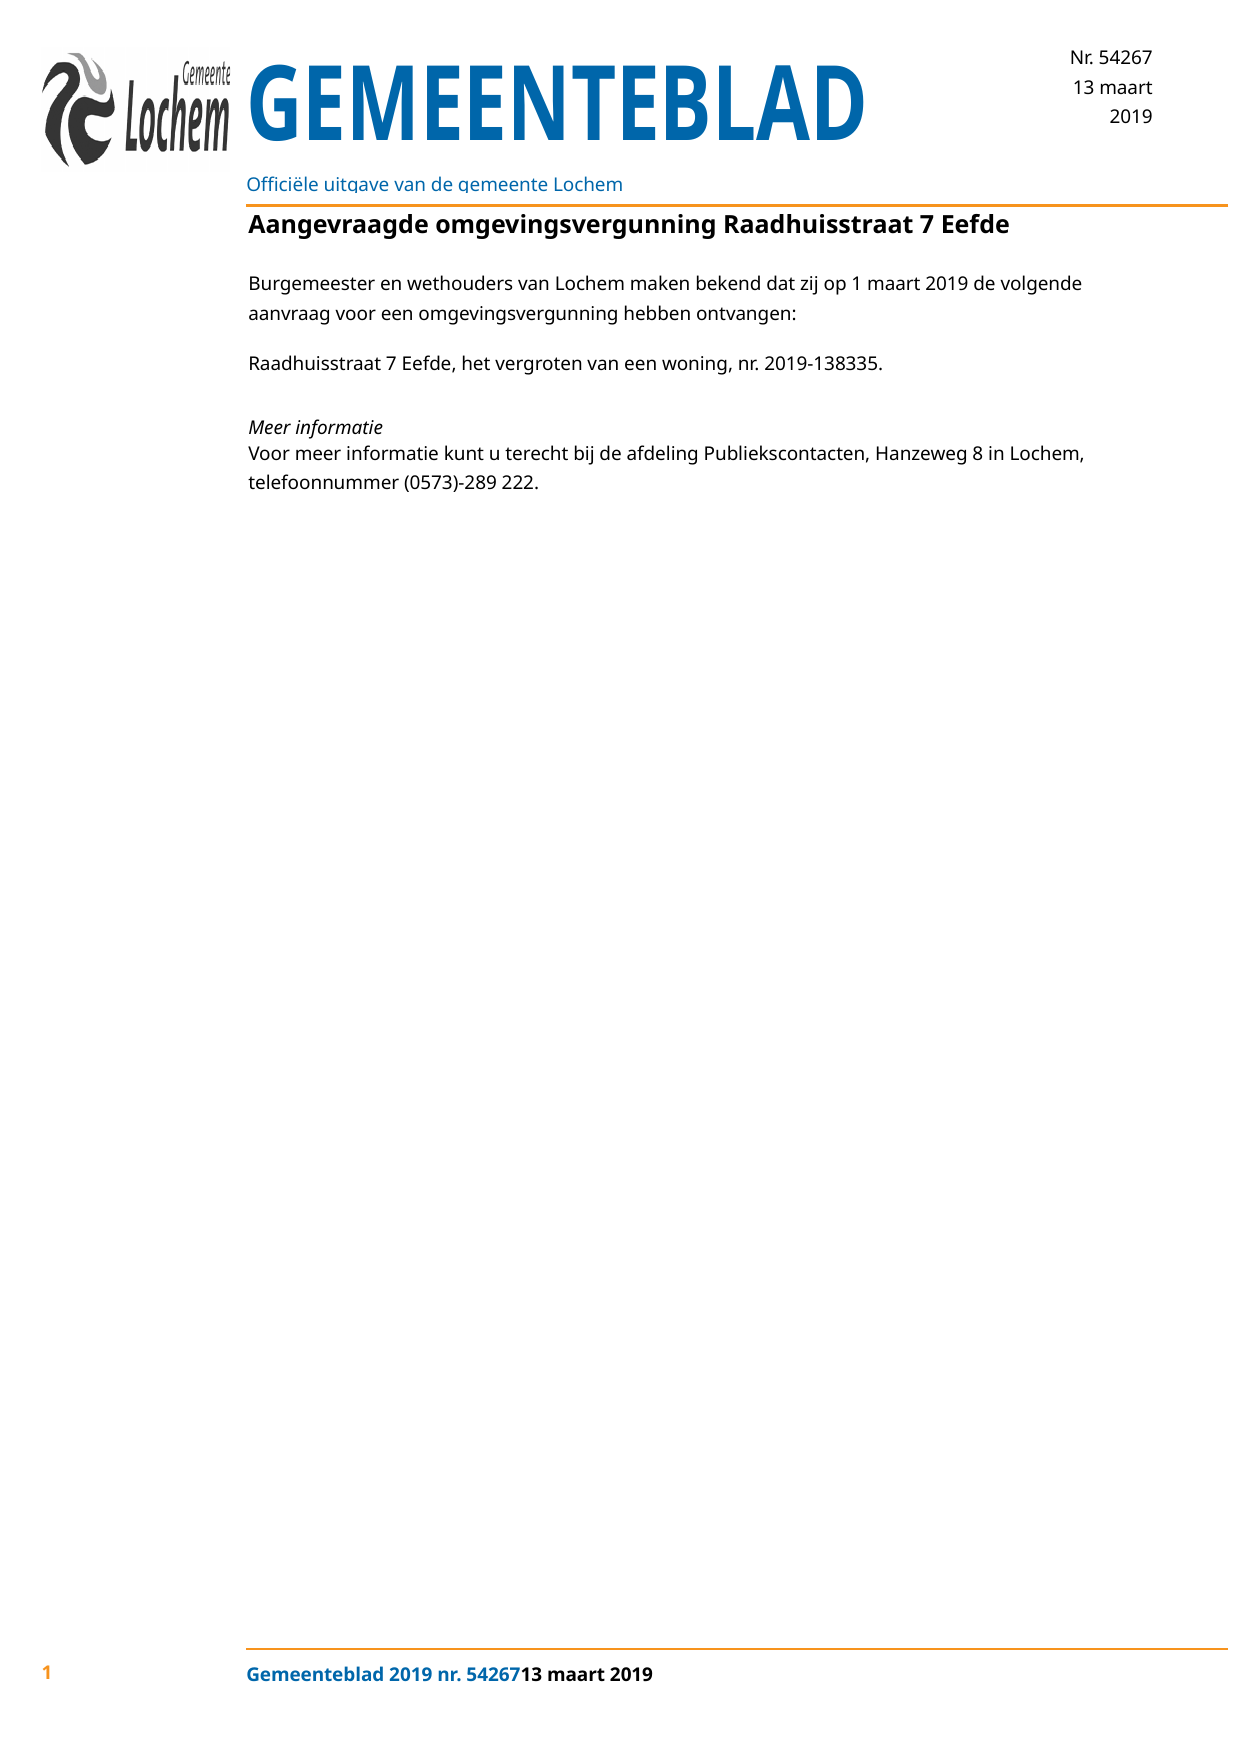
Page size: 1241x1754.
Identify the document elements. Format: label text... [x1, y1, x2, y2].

picture [41, 47, 231, 172]
text Aangevraagde omgevingsvergunning Raadhuisstraat 7 Eefde [248, 207, 1152, 241]
text Meer informatie [248, 414, 1152, 440]
text Voor meer informatie kunt u terecht bij de afdeling Publiekscontacten, Hanzeweg 8 in Lochem, telefoonnummer (0573)-289 222. [248, 440, 1152, 495]
text Burgemeester en wethouders van Lochem maken bekend dat zij op 1 maart 2019 de volgende aanvraag voor een omgevingsvergunning hebben ontvangen: [248, 270, 1152, 326]
text Raadhuisstraat 7 Eefde, het vergroten van een woning, nr. 2019-138335. [248, 350, 1152, 376]
